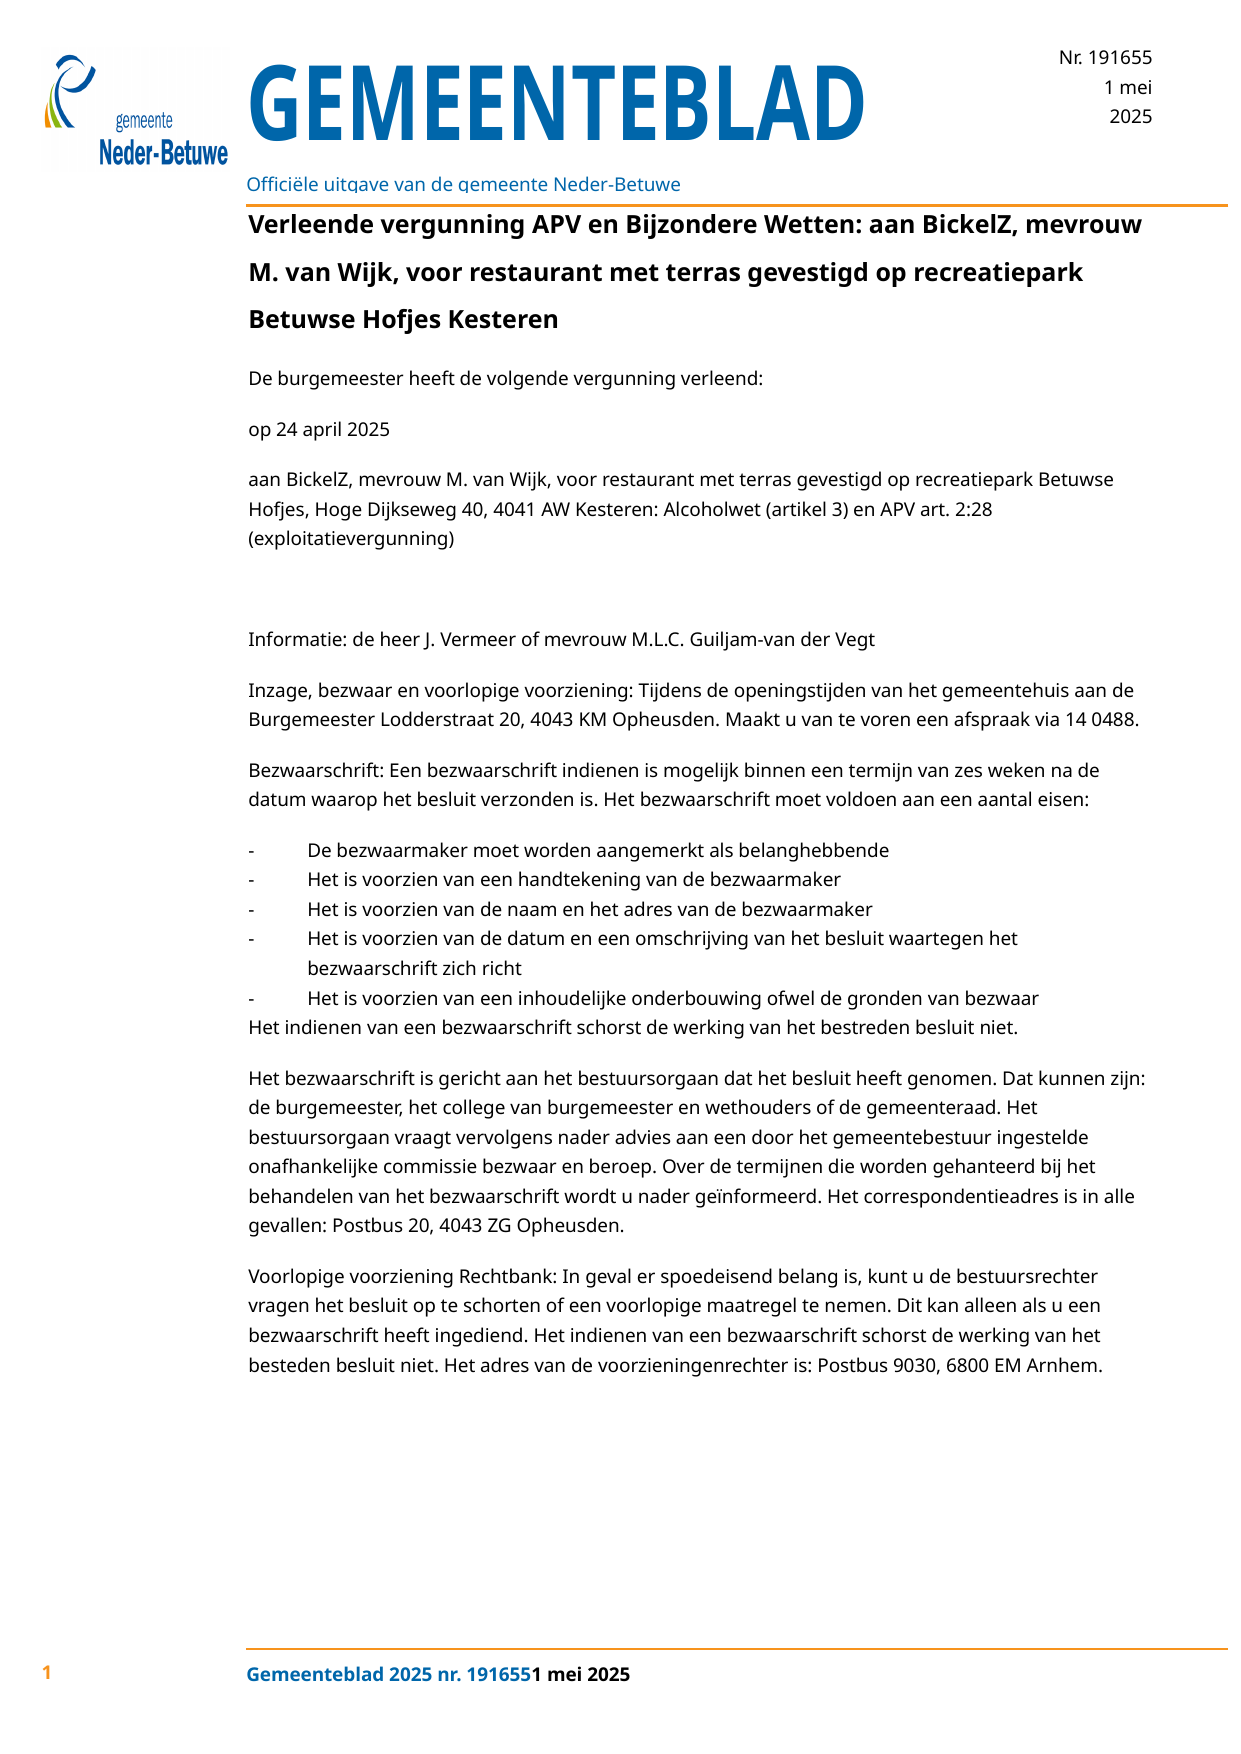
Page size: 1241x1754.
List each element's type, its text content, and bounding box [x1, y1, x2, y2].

text Verleende vergunning APV en Bijzondere Wetten: aan BickelZ, mevrouw M. van Wijk, voor restaurant met terras gevestigd op recreatiepark Betuwse Hofjes Kesteren [248, 207, 1152, 336]
text De burgemeester heeft de volgende vergunning verleend: [248, 366, 1152, 391]
text Het indienen van een bezwaarschrift schorst de werking van het bestreden besluit niet. [248, 1014, 1152, 1040]
text op 24 april 2025 [248, 416, 1152, 442]
text aan BickelZ, mevrouw M. van Wijk, voor restaurant met terras gevestigd op recreatiepark Betuwse Hofjes, Hoge Dijkseweg 40, 4041 AW Kesteren: Alcoholwet (artikel 3) en APV art. 2:28 (exploitatievergunning) [248, 466, 1152, 551]
list Het is voorzien van een inhoudelijke onderbouwing ofwel de gronden van bezwaar [248, 985, 1152, 1010]
list Het is voorzien van een handtekening van de bezwaarmaker [248, 866, 1152, 892]
list Het is voorzien van de naam en het adres van de bezwaarmaker [248, 896, 1152, 922]
list De bezwaarmaker moet worden aangemerkt als belanghebbende [248, 837, 1152, 862]
text Informatie: de heer J. Vermeer of mevrouw M.L.C. Guiljam-van der Vegt [248, 626, 1152, 652]
text Voorlopige voorziening Rechtbank: In geval er spoedeisend belang is, kunt u de bestuursrechter vragen het besluit op te schorten of een voorlopige maatregel te nemen. Dit kan alleen als u een bezwaarschrift heeft ingediend. Het indienen van een bezwaarschrift schorst de werking van het besteden besluit niet. Het adres van de voorzieningenrechter is: Postbus 9030, 6800 EM Arnhem. [248, 1263, 1152, 1377]
picture [41, 47, 231, 172]
text Bezwaarschrift: Een bezwaarschrift indienen is mogelijk binnen een termijn van zes weken na de datum waarop het besluit verzonden is. Het bezwaarschrift moet voldoen aan een aantal eisen: [248, 757, 1152, 812]
text Het bezwaarschrift is gericht aan het bestuursorgaan dat het besluit heeft genomen. Dat kunnen zijn: de burgemeester, het college van burgemeester en wethouders of de gemeenteraad. Het bestuursorgaan vraagt vervolgens nader advies aan een door het gemeentebestuur ingestelde onafhankelijke commissie bezwaar en beroep. Over de termijnen die worden gehanteerd bij het behandelen van het bezwaarschrift wordt u nader geïnformeerd. Het correspondentieadres is in alle gevallen: Postbus 20, 4043 ZG Opheusden. [248, 1065, 1152, 1238]
list Het is voorzien van de datum en een omschrijving van het besluit waartegen het bezwaarschrift zich richt [248, 926, 1152, 981]
text Inzage, bezwaar en voorlopige voorziening: Tijdens de openingstijden van het gemeentehuis aan de Burgemeester Lodderstraat 20, 4043 KM Opheusden. Maakt u van te voren een afspraak via 14 0488. [248, 677, 1152, 732]
